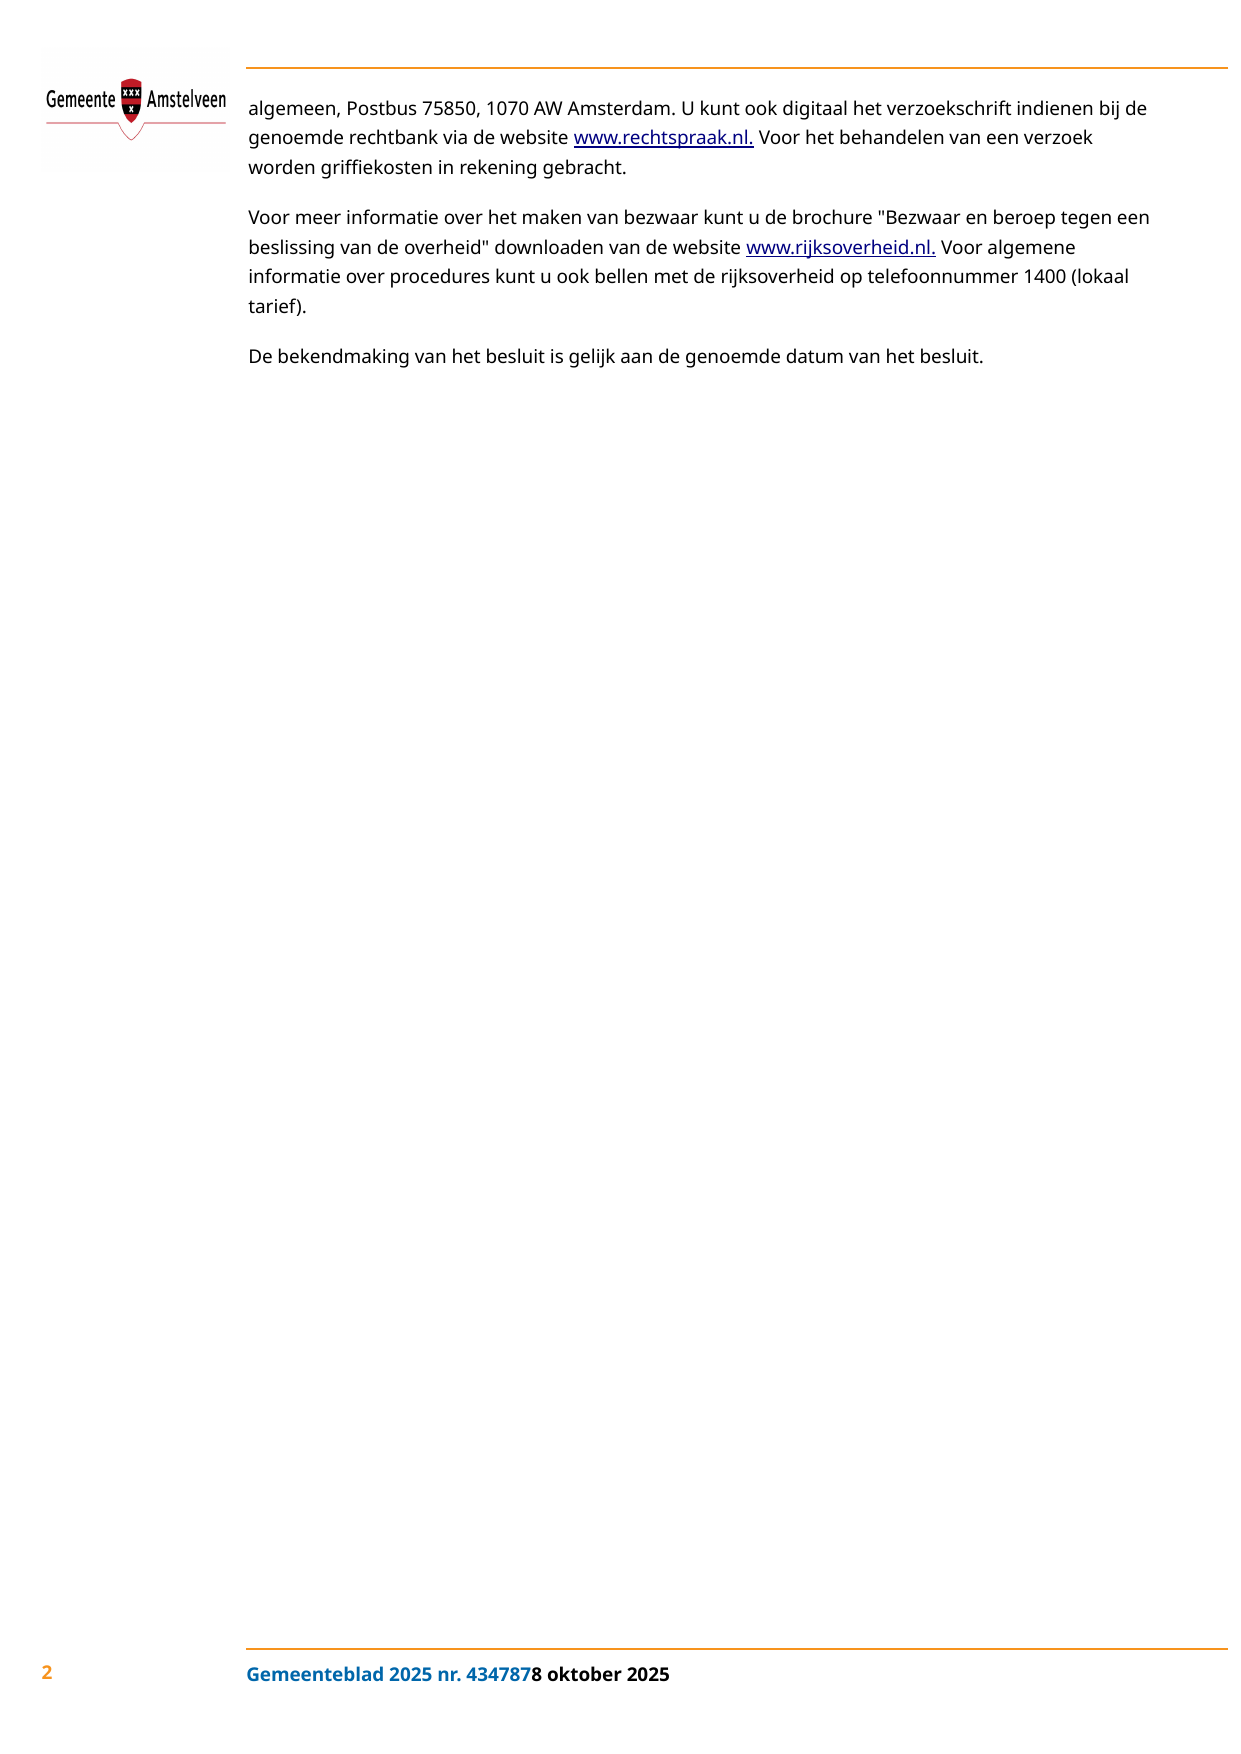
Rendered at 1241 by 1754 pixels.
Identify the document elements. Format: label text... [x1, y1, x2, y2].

text De bekendmaking van het besluit is gelijk aan de genoemde datum van het besluit. [248, 343, 1152, 369]
text algemeen, Postbus 75850, 1070 AW Amsterdam. U kunt ook digitaal het verzoekschrift indienen bij de genoemde rechtbank via de website www.rechtspraak.nl. Voor het behandelen van een verzoek worden griffiekosten in rekening gebracht. [248, 95, 1152, 180]
picture [41, 47, 231, 172]
text Voor meer informatie over het maken van bezwaar kunt u de brochure "Bezwaar en beroep tegen een beslissing van de overheid" downloaden van de website www.rijksoverheid.nl. Voor algemene informatie over procedures kunt u ook bellen met de rijksoverheid op telefoonnummer 1400 (lokaal tarief). [248, 204, 1152, 319]
